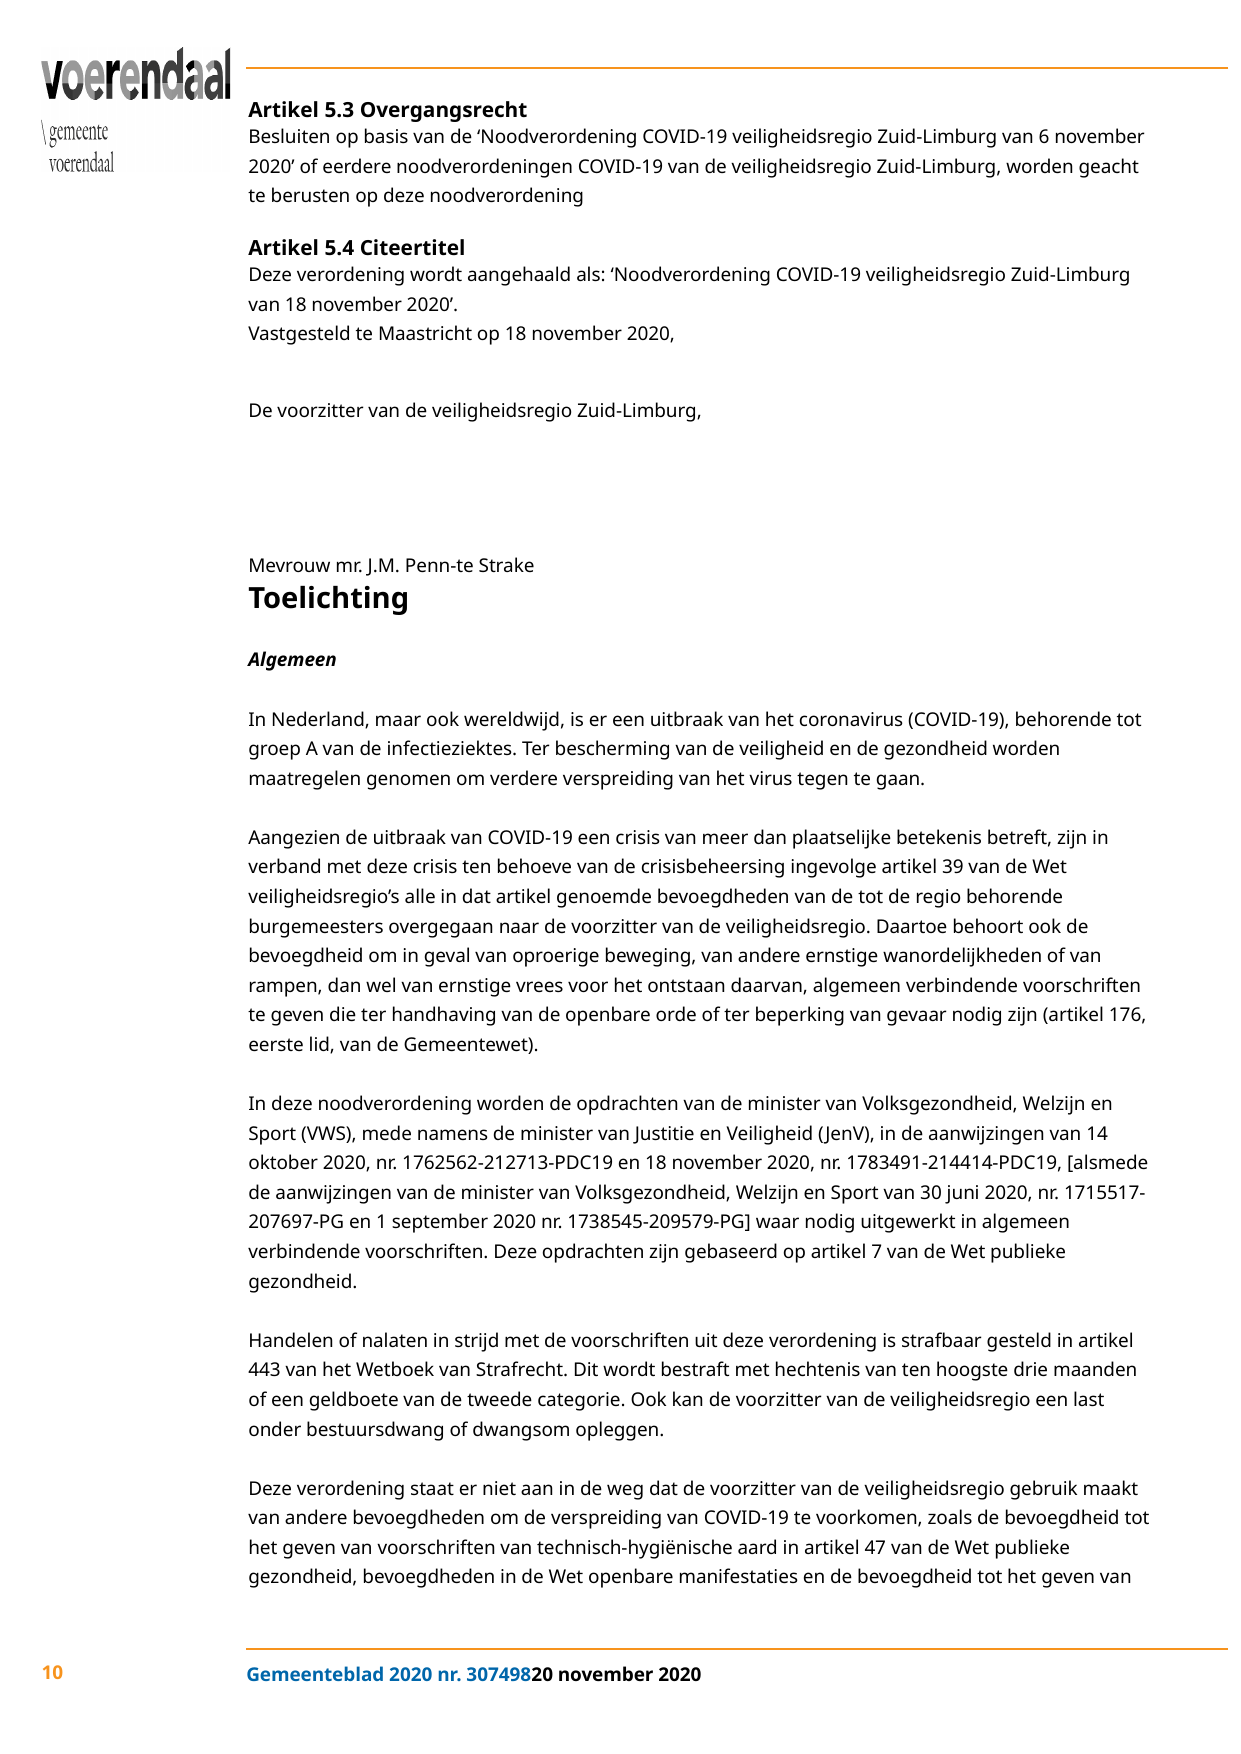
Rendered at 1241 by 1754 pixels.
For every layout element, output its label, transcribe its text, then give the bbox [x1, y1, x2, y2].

text Handelen of nalaten in strijd met de voorschriften uit deze verordening is strafbaar gesteld in artikel 443 van het Wetboek van Strafrecht. Dit wordt bestraft met hechtenis van ten hoogste drie maanden of een geldboete van de tweede categorie. Ook kan de voorzitter van de veiligheidsregio een last onder bestuursdwang of dwangsom opleggen. [248, 1327, 1152, 1441]
text Artikel 5.4 Citeertitel [248, 233, 1152, 261]
text In Nederland, maar ook wereldwijd, is er een uitbraak van het coronavirus (COVID-19), behorende tot groep A van de infectieziektes. Ter bescherming van de veiligheid en de gezondheid worden maatregelen genomen om verdere verspreiding van het virus tegen te gaan. [248, 706, 1152, 791]
text Aangezien de uitbraak van COVID-19 een crisis van meer dan plaatselijke betekenis betreft, zijn in verband met deze crisis ten behoeve van de crisisbeheersing ingevolge artikel 39 van de Wet veiligheidsregio’s alle in dat artikel genoemde bevoegdheden van de tot de regio behorende burgemeesters overgegaan naar de voorzitter van de veiligheidsregio. Daartoe behoort ook de bevoegdheid om in geval van oproerige beweging, van andere ernstige wanordelijkheden of van rampen, dan wel van ernstige vrees voor het ontstaan daarvan, algemeen verbindende voorschriften te geven die ter handhaving van de openbare orde of ter beperking van gevaar nodig zijn (artikel 176, eerste lid, van de Gemeentewet). [248, 824, 1152, 1057]
text Deze verordening wordt aangehaald als: ‘Noodverordening COVID-19 veiligheidsregio Zuid-Limburg van 18 november 2020’. [248, 261, 1152, 317]
text Deze verordening staat er niet aan in de weg dat de voorzitter van de veiligheidsregio gebruik maakt van andere bevoegdheden om de verspreiding van COVID-19 te voorkomen, zoals de bevoegdheid tot het geven van voorschriften van technisch-hygiënische aard in artikel 47 van de Wet publieke gezondheid, bevoegdheden in de Wet openbare manifestaties en de bevoegdheid tot het geven van [248, 1475, 1152, 1589]
picture [41, 47, 231, 172]
text In deze noodverordening worden de opdrachten van de minister van Volksgezondheid, Welzijn en Sport (VWS), mede namens de minister van Justitie en Veiligheid (JenV), in de aanwijzingen van 14 oktober 2020, nr. 1762562-212713-PDC19 en 18 november 2020, nr. 1783491-214414-PDC19, [alsmede de aanwijzingen van de minister van Volksgezondheid, Welzijn en Sport van 30 juni 2020, nr. 1715517-207697-PG en 1 september 2020 nr. 1738545-209579-PG] waar nodig uitgewerkt in algemeen verbindende voorschriften. Deze opdrachten zijn gebaseerd op artikel 7 van de Wet publieke gezondheid. [248, 1090, 1152, 1293]
text Algemeen [248, 647, 1152, 672]
text Artikel 5.3 Overgangsrecht [248, 95, 1152, 123]
text Mevrouw mr. J.M. Penn-te Strake [248, 552, 1152, 578]
text Besluiten op basis van de ‘Noodverordening COVID-19 veiligheidsregio Zuid-Limburg van 6 november 2020’ of eerdere noodverordeningen COVID-19 van de veiligheidsregio Zuid-Limburg, worden geacht te berusten op deze noodverordening [248, 123, 1152, 208]
text De voorzitter van de veiligheidsregio Zuid-Limburg, [248, 398, 1152, 423]
text Vastgesteld te Maastricht op 18 november 2020, [248, 320, 1152, 346]
text Toelichting [248, 578, 1152, 617]
